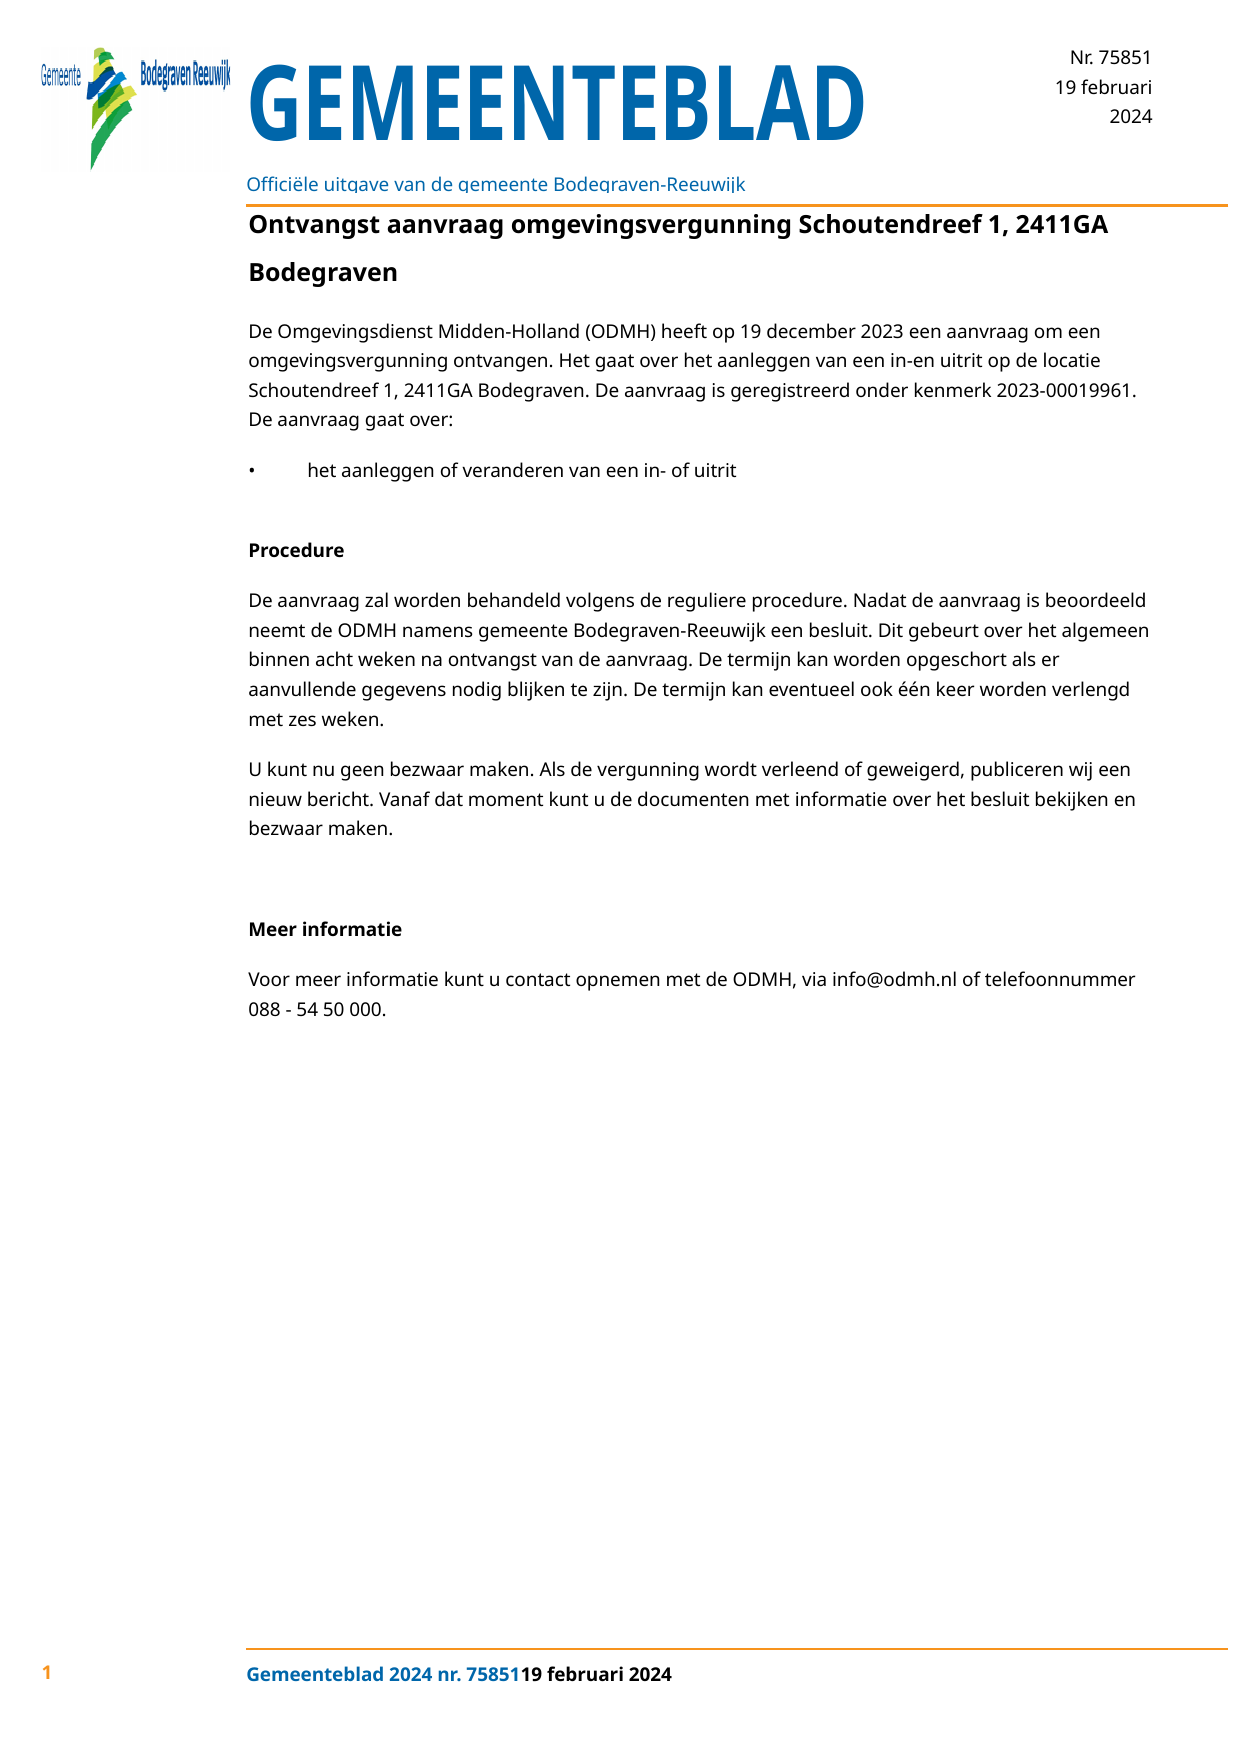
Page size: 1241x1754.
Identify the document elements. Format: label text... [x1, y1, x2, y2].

text Voor meer informatie kunt u contact opnemen met de ODMH, via info@odmh.nl of telefoonnummer 088 - 54 50 000. [248, 967, 1152, 1022]
text De aanvraag zal worden behandeld volgens de reguliere procedure. Nadat de aanvraag is beoordeeld neemt de ODMH namens gemeente Bodegraven-Reeuwijk een besluit. Dit gebeurt over het algemeen binnen acht weken na ontvangst van de aanvraag. De termijn kan worden opgeschort als er aanvullende gegevens nodig blijken te zijn. De termijn kan eventueel ook één keer worden verlengd met zes weken. [248, 587, 1152, 732]
text Meer informatie [248, 916, 1152, 942]
picture [41, 47, 231, 172]
text De Omgevingsdienst Midden-Holland (ODMH) heeft op 19 december 2023 een aanvraag om een omgevingsvergunning ontvangen. Het gaat over het aanleggen van een in-en uitrit op de locatie Schoutendreef 1, 2411GA Bodegraven. De aanvraag is geregistreerd onder kenmerk 2023-00019961. De aanvraag gaat over: [248, 318, 1152, 432]
text Ontvangst aanvraag omgevingsvergunning Schoutendreef 1, 2411GA Bodegraven [248, 207, 1152, 288]
text Procedure [248, 537, 1152, 563]
text U kunt nu geen bezwaar maken. Als de vergunning wordt verleend of geweigerd, publiceren wij een nieuw bericht. Vanaf dat moment kunt u de documenten met informatie over het besluit bekijken en bezwaar maken. [248, 756, 1152, 841]
list het aanleggen of veranderen van een in- of uitrit [248, 457, 1152, 483]
